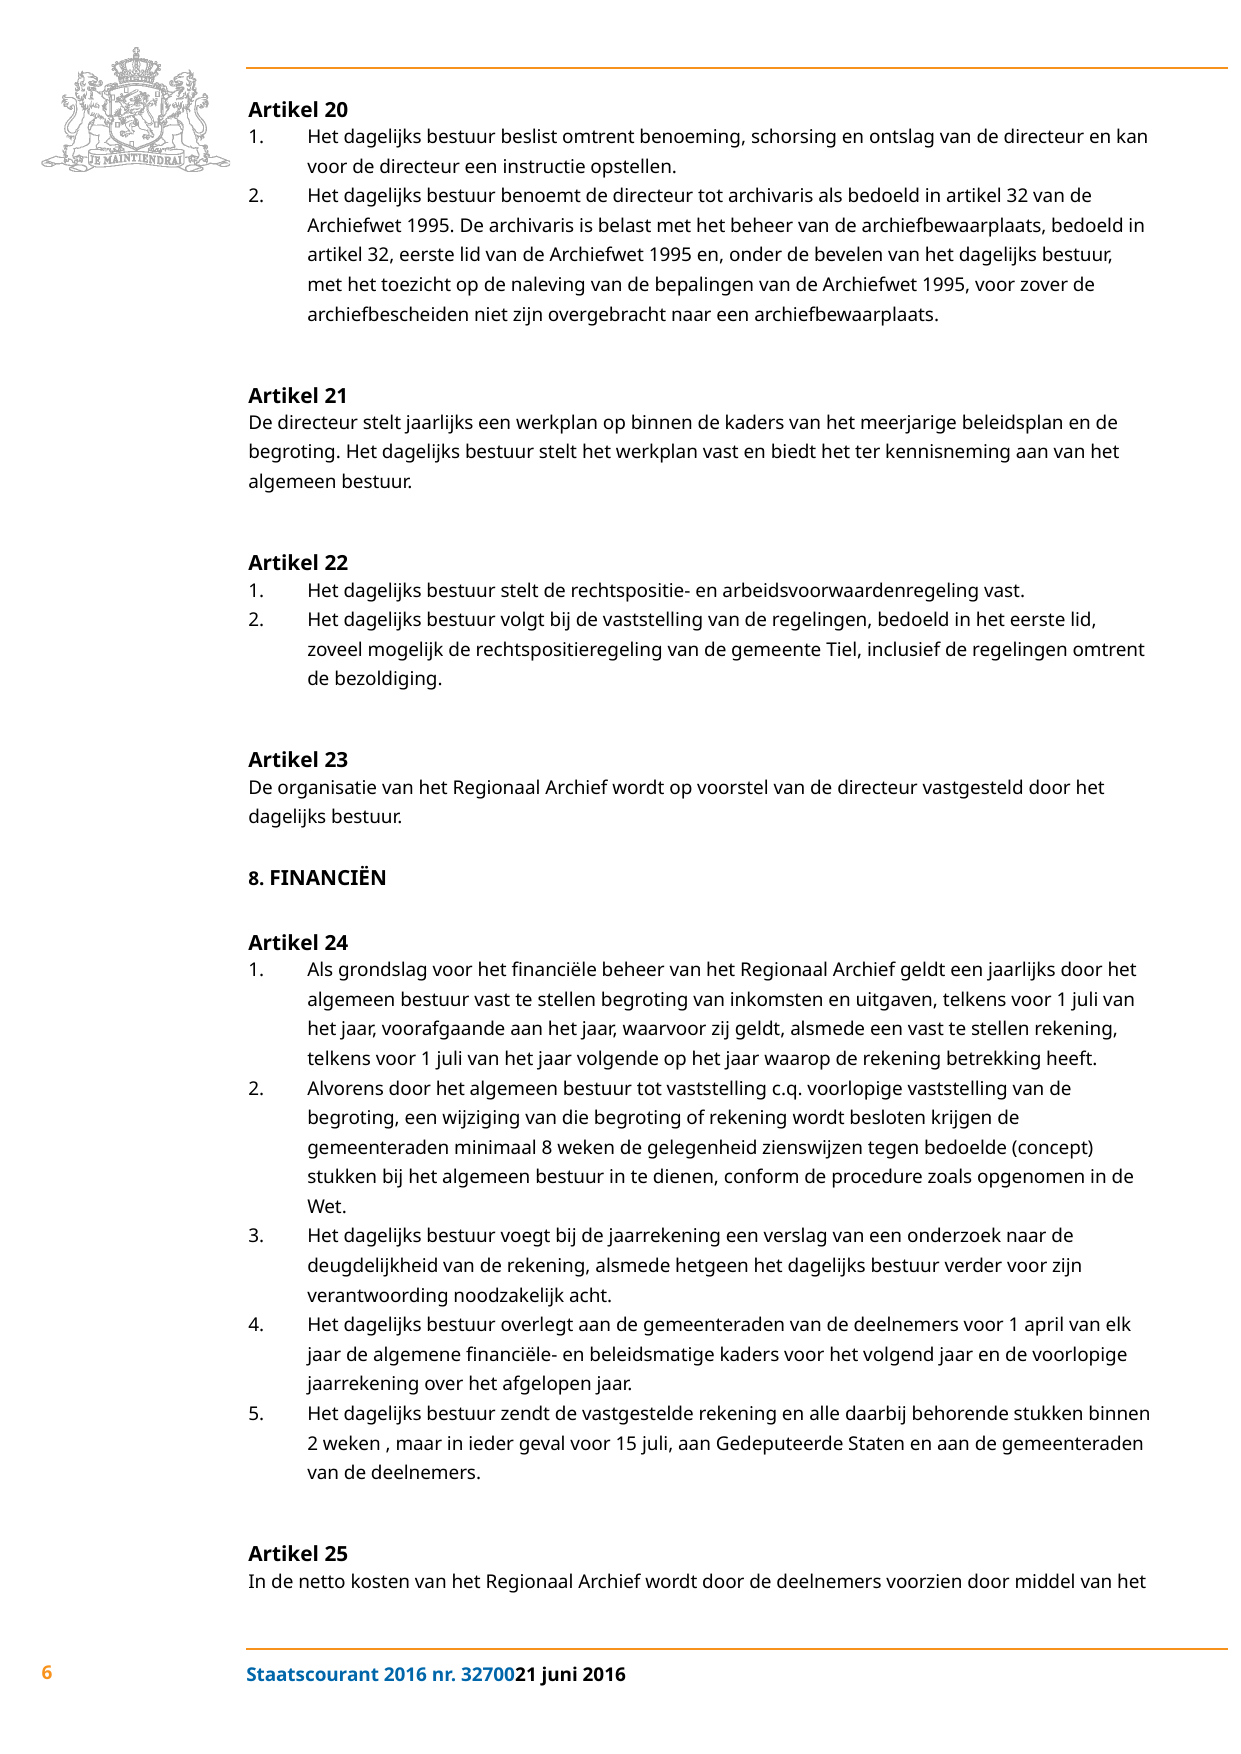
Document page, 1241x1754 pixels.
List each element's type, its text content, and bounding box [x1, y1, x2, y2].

list Het dagelijks bestuur zendt de vastgestelde rekening en alle daarbij behorende stukken binnen 2 weken , maar in ieder geval voor 15 juli, aan Gedeputeerde Staten en aan de gemeenteraden van de deelnemers. [248, 1400, 1152, 1485]
list Het dagelijks bestuur benoemt de directeur tot archivaris als bedoeld in artikel 32 van de Archiefwet 1995. De archivaris is belast met het beheer van de archiefbewaarplaats, bedoeld in artikel 32, eerste lid van de Archiefwet 1995 en, onder de bevelen van het dagelijks bestuur, met het toezicht op de naleving van de bepalingen van de Archiefwet 1995, voor zover de archiefbescheiden niet zijn overgebracht naar een archiefbewaarplaats. [248, 182, 1152, 326]
text De directeur stelt jaarlijks een werkplan op binnen de kaders van het meerjarige beleidsplan en de begroting. Het dagelijks bestuur stelt het werkplan vast en biedt het ter kennisneming aan van het algemeen bestuur. [248, 409, 1152, 494]
picture [41, 47, 231, 172]
text 8. FINANCIËN [248, 863, 1152, 891]
text Artikel 25 [248, 1539, 1152, 1568]
list Het dagelijks bestuur volgt bij de vaststelling van de regelingen, bedoeld in het eerste lid, zoveel mogelijk de rechtspositieregeling van de gemeente Tiel, inclusief de regelingen omtrent de bezoldiging. [248, 606, 1152, 691]
list Het dagelijks bestuur overlegt aan de gemeenteraden van de deelnemers voor 1 april van elk jaar de algemene financiële- en beleidsmatige kaders voor het volgend jaar en de voorlopige jaarrekening over het afgelopen jaar. [248, 1311, 1152, 1396]
text Artikel 23 [248, 746, 1152, 774]
list Het dagelijks bestuur beslist omtrent benoeming, schorsing en ontslag van de directeur en kan voor de directeur een instructie opstellen. [248, 123, 1152, 178]
list Het dagelijks bestuur voegt bij de jaarrekening een verslag van een onderzoek naar de deugdelijkheid van de rekening, alsmede hetgeen het dagelijks bestuur verder voor zijn verantwoording noodzakelijk acht. [248, 1223, 1152, 1308]
text Artikel 22 [248, 548, 1152, 577]
list Het dagelijks bestuur stelt de rechtspositie- en arbeidsvoorwaardenregeling vast. [248, 577, 1152, 602]
text Artikel 21 [248, 381, 1152, 409]
text In de netto kosten van het Regionaal Archief wordt door de deelnemers voorzien door middel van het [248, 1568, 1152, 1593]
list Alvorens door het algemeen bestuur tot vaststelling c.q. voorlopige vaststelling van de begroting, een wijziging van die begroting of rekening wordt besloten krijgen de gemeenteraden minimaal 8 weken de gelegenheid zienswijzen tegen bedoelde (concept) stukken bij het algemeen bestuur in te dienen, conform de procedure zoals opgenomen in de Wet. [248, 1075, 1152, 1219]
text Artikel 24 [248, 928, 1152, 956]
text De organisatie van het Regionaal Archief wordt op voorstel van de directeur vastgesteld door het dagelijks bestuur. [248, 774, 1152, 829]
text Artikel 20 [248, 95, 1152, 123]
list Als grondslag voor het financiële beheer van het Regionaal Archief geldt een jaarlijks door het algemeen bestuur vast te stellen begroting van inkomsten en uitgaven, telkens voor 1 juli van het jaar, voorafgaande aan het jaar, waarvoor zij geldt, alsmede een vast te stellen rekening, telkens voor 1 juli van het jaar volgende op het jaar waarop de rekening betrekking heeft. [248, 956, 1152, 1071]
